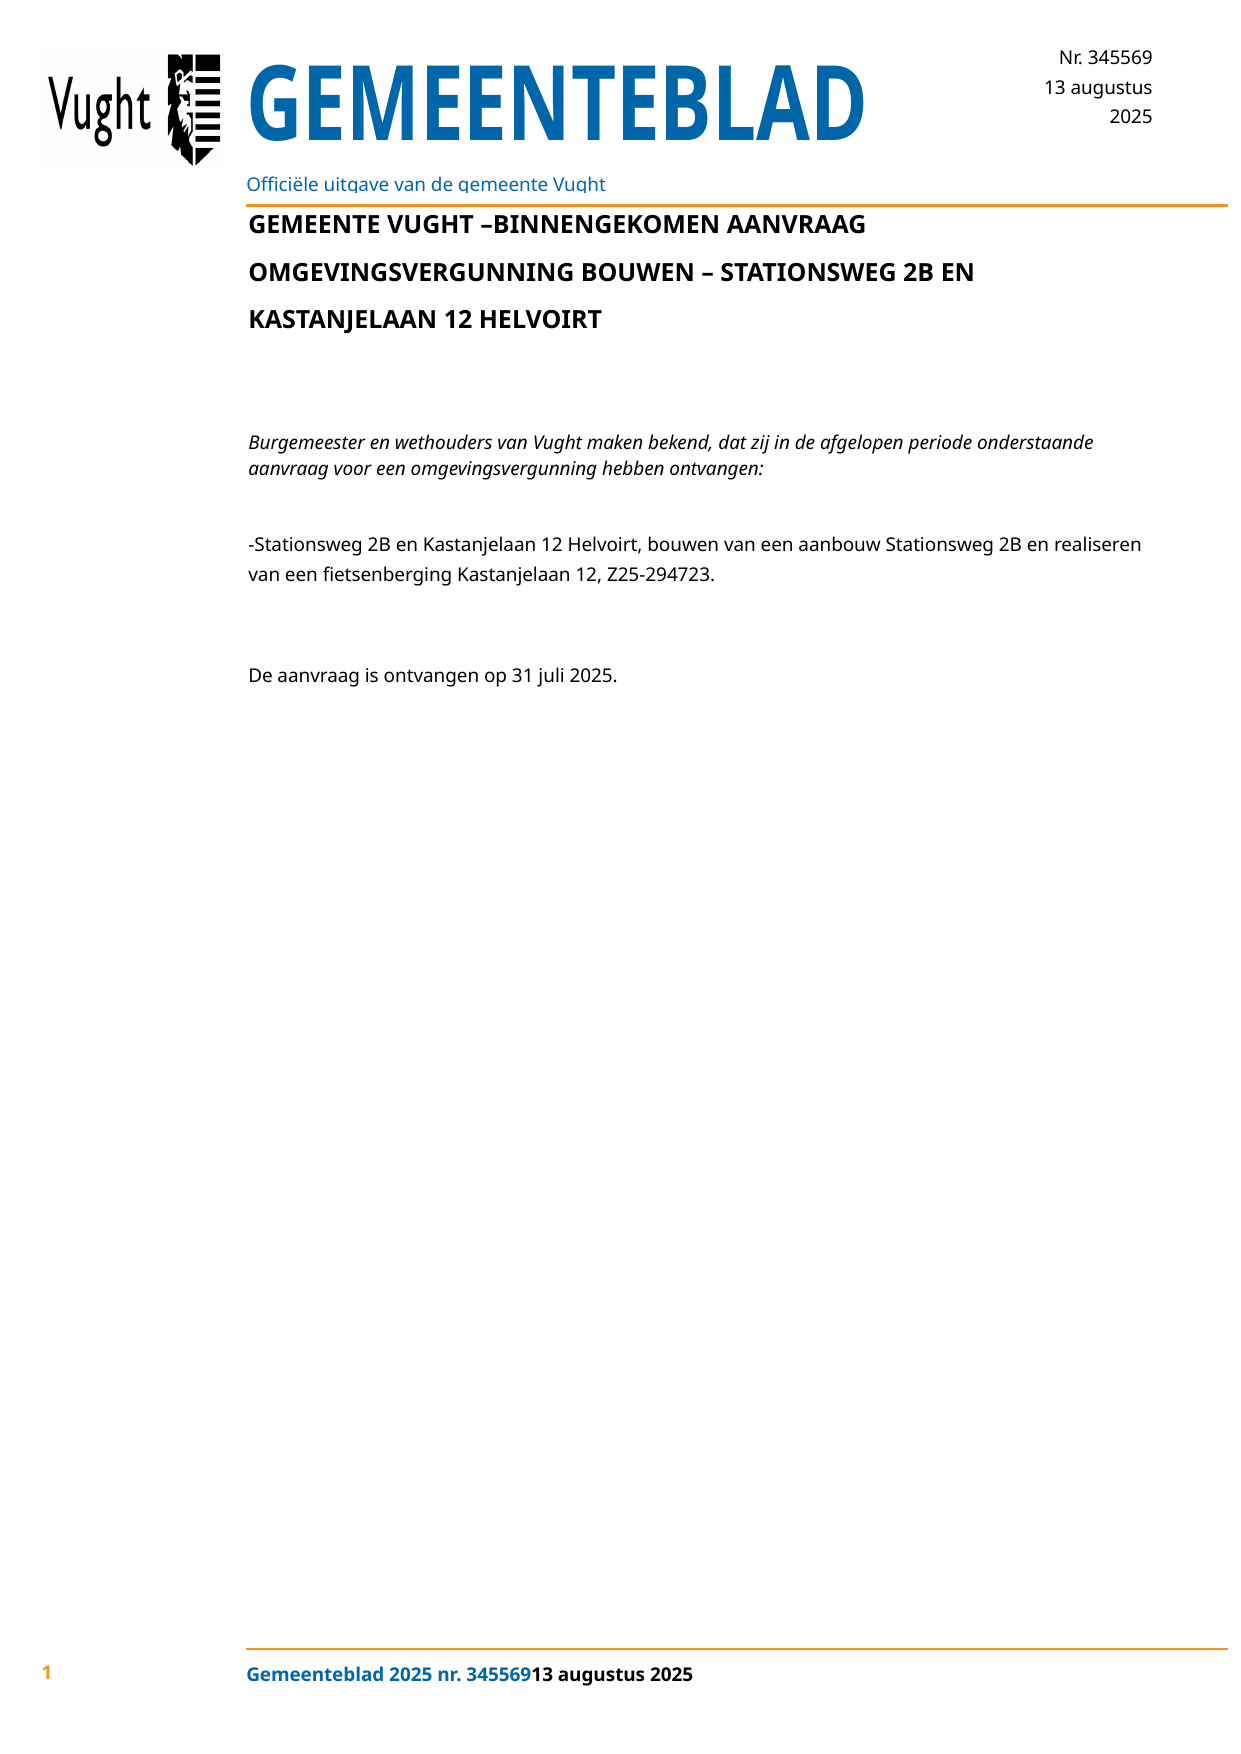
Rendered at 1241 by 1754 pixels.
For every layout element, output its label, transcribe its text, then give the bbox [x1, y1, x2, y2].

picture [41, 47, 231, 172]
text De aanvraag is ontvangen op 31 juli 2025. [248, 662, 1152, 687]
text Burgemeester en wethouders van Vught maken bekend, dat zij in de afgelopen periode onderstaande aanvraag voor een omgevingsvergunning hebben ontvangen: [248, 429, 1152, 481]
text GEMEENTE VUGHT –BINNENGEKOMEN AANVRAAG OMGEVINGSVERGUNNING BOUWEN – STATIONSWEG 2B EN KASTANJELAAN 12 HELVOIRT [248, 207, 1152, 336]
text -Stationsweg 2B en Kastanjelaan 12 Helvoirt, bouwen van een aanbouw Stationsweg 2B en realiseren van een fietsenberging Kastanjelaan 12, Z25-294723. [248, 531, 1152, 587]
